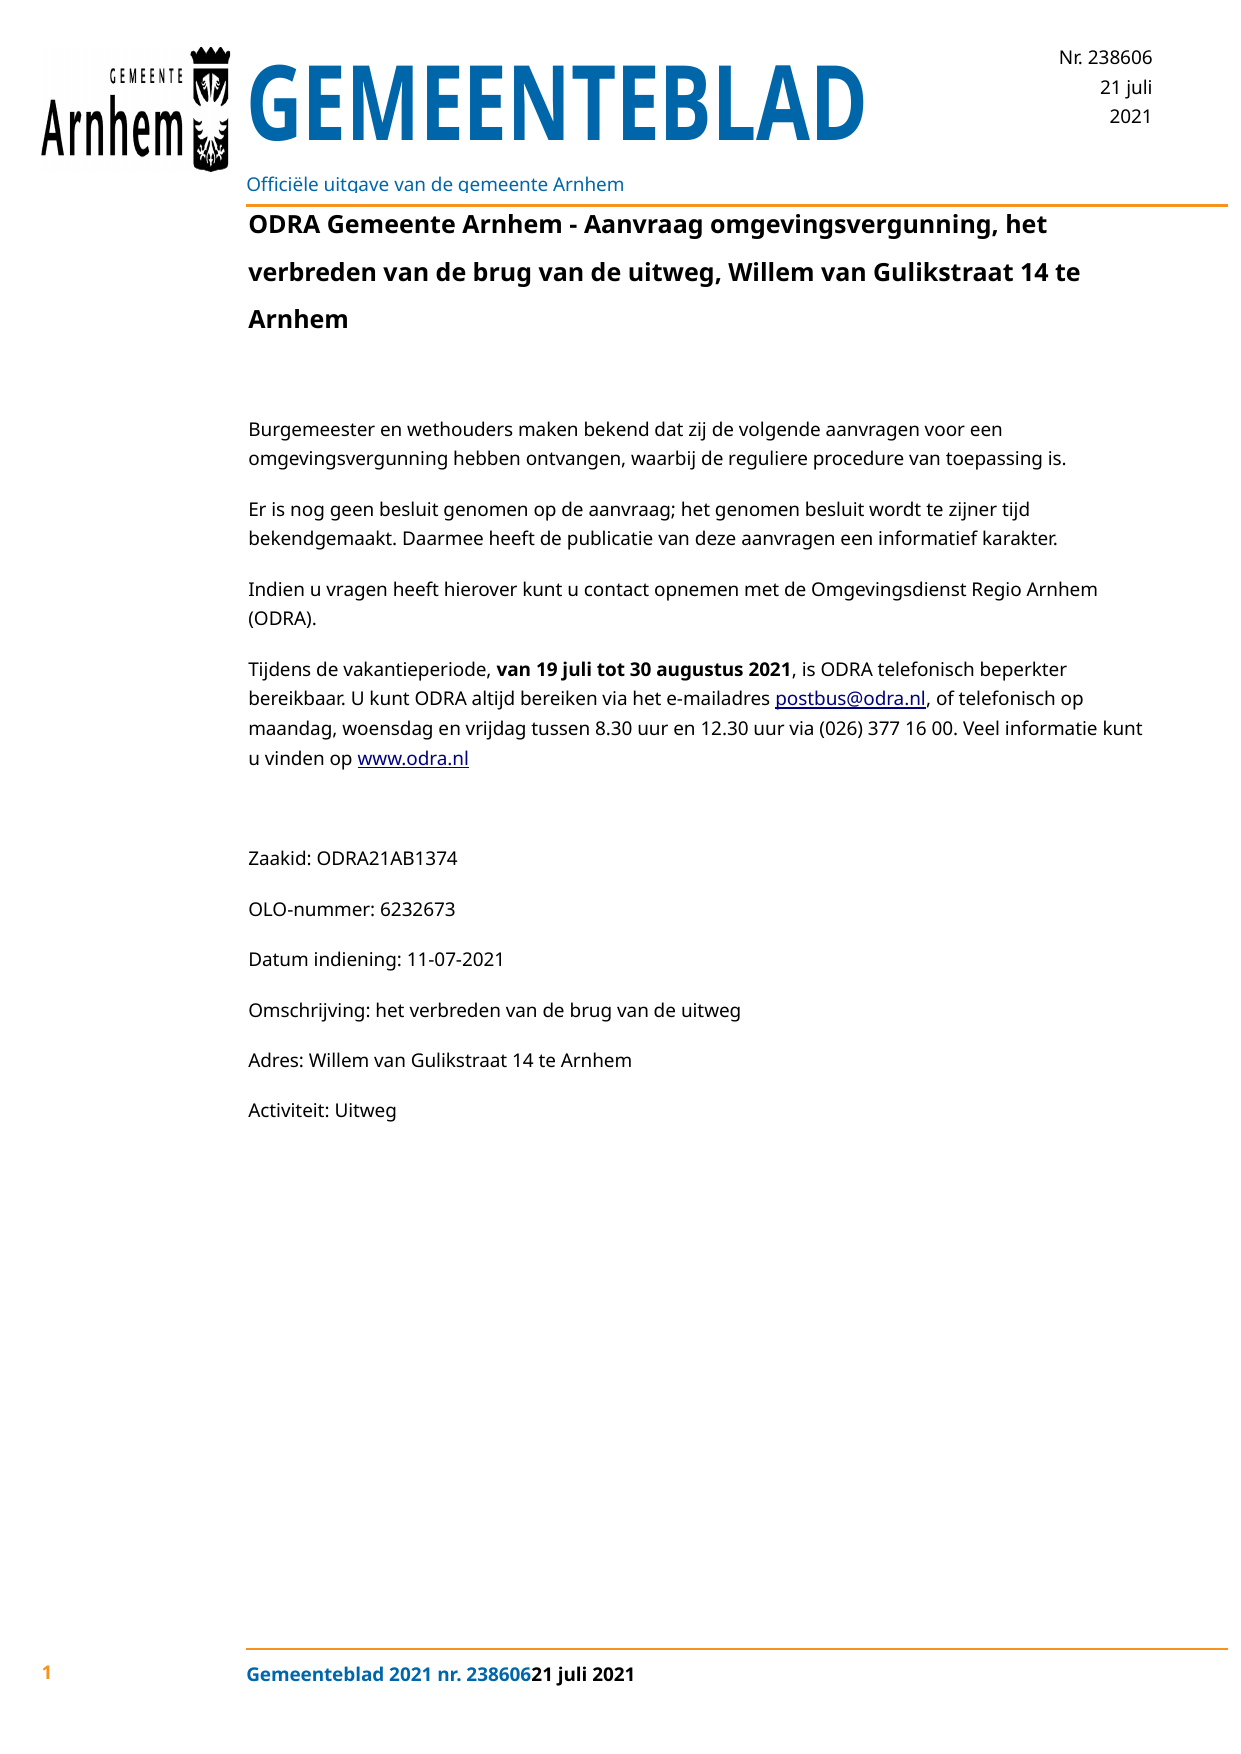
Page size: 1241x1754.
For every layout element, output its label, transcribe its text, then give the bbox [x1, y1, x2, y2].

text OLO-nummer: 6232673 [248, 896, 1152, 922]
text Adres: Willem van Gulikstraat 14 te Arnhem [248, 1047, 1152, 1073]
text Burgemeester en wethouders maken bekend dat zij de volgende aanvragen voor een omgevingsvergunning hebben ontvangen, waarbij de reguliere procedure van toepassing is. [248, 416, 1152, 471]
text Omschrijving: het verbreden van de brug van de uitweg [248, 997, 1152, 1022]
text Activiteit: Uitweg [248, 1098, 1152, 1123]
text Zaakid: ODRA21AB1374 [248, 846, 1152, 871]
text Indien u vragen heeft hierover kunt u contact opnemen met de Omgevingsdienst Regio Arnhem (ODRA). [248, 576, 1152, 631]
text Datum indiening: 11-07-2021 [248, 946, 1152, 972]
text Tijdens de vakantieperiode, van 19 juli tot 30 augustus 2021, is ODRA telefonisch beperkter bereikbaar. U kunt ODRA altijd bereiken via het e-mailadres postbus@odra.nl, of telefonisch op maandag, woensdag en vrijdag tussen 8.30 uur en 12.30 uur via (026) 377 16 00. Veel informatie kunt u vinden op www.odra.nl [248, 656, 1152, 770]
text ODRA Gemeente Arnhem - Aanvraag omgevingsvergunning, het verbreden van de brug van de uitweg, Willem van Gulikstraat 14 te Arnhem [248, 207, 1152, 336]
text Er is nog geen besluit genomen op de aanvraag; het genomen besluit wordt te zijner tijd bekendgemaakt. Daarmee heeft de publicatie van deze aanvragen een informatief karakter. [248, 496, 1152, 551]
picture [41, 47, 231, 172]
